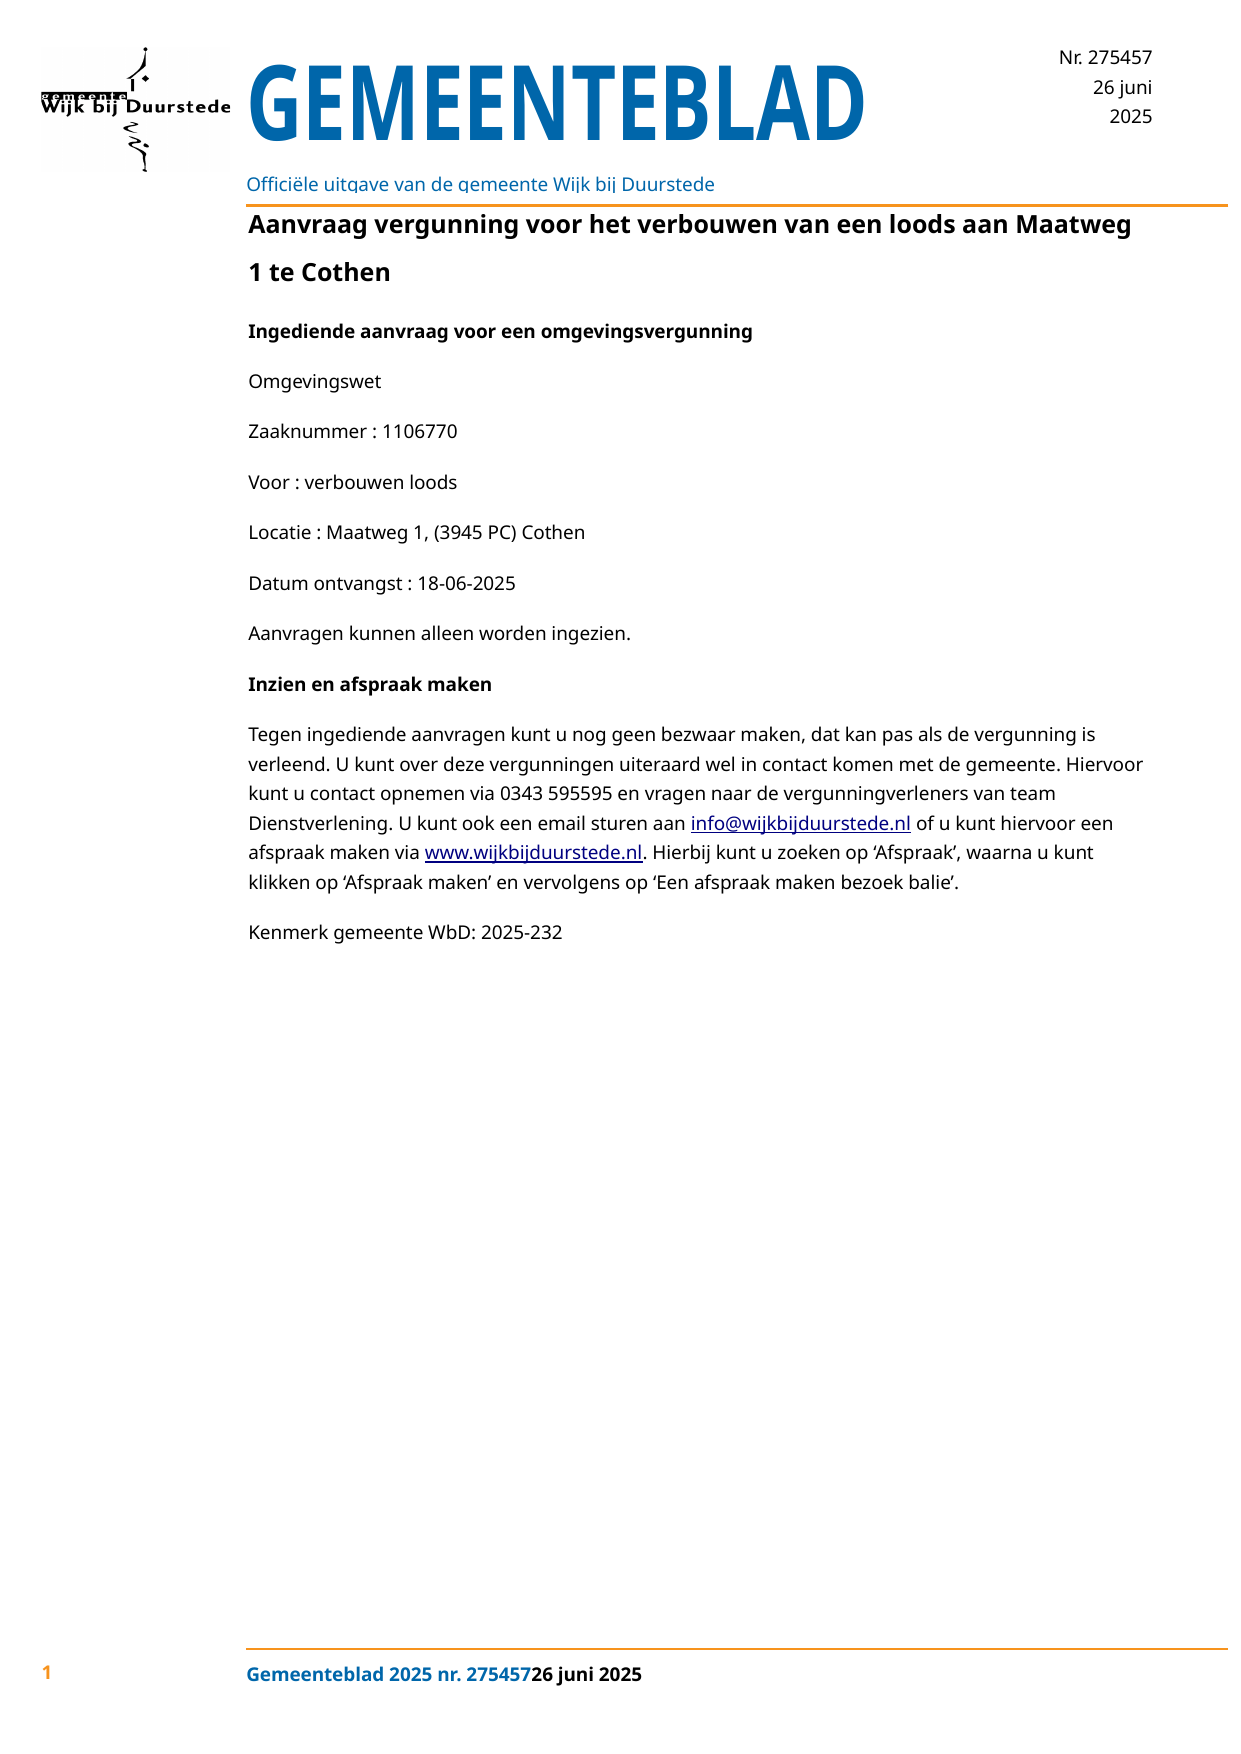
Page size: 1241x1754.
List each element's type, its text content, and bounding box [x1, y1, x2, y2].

text Inzien en afspraak maken [248, 671, 1152, 697]
text Tegen ingediende aanvragen kunt u nog geen bezwaar maken, dat kan pas als de vergunning is verleend. U kunt over deze vergunningen uiteraard wel in contact komen met de gemeente. Hiervoor kunt u contact opnemen via 0343 595595 en vragen naar de vergunningverleners van team Dienstverlening. U kunt ook een email sturen aan info@wijkbijduurstede.nl of u kunt hiervoor een afspraak maken via www.wijkbijduurstede.nl. Hierbij kunt u zoeken op ‘Afspraak’, waarna u kunt klikken op ‘Afspraak maken’ en vervolgens op ‘Een afspraak maken bezoek balie’. [248, 721, 1152, 895]
text Datum ontvangst : 18-06-2025 [248, 570, 1152, 596]
text Aanvraag vergunning voor het verbouwen van een loods aan Maatweg 1 te Cothen [248, 207, 1152, 288]
text Voor : verbouwen loods [248, 469, 1152, 495]
text Ingediende aanvraag voor een omgevingsvergunning [248, 318, 1152, 344]
picture [41, 47, 231, 172]
text Kenmerk gemeente WbD: 2025-232 [248, 919, 1152, 945]
text Zaaknummer : 1106770 [248, 419, 1152, 444]
text Locatie : Maatweg 1, (3945 PC) Cothen [248, 519, 1152, 545]
text Omgevingswet [248, 368, 1152, 394]
text Aanvragen kunnen alleen worden ingezien. [248, 620, 1152, 646]
